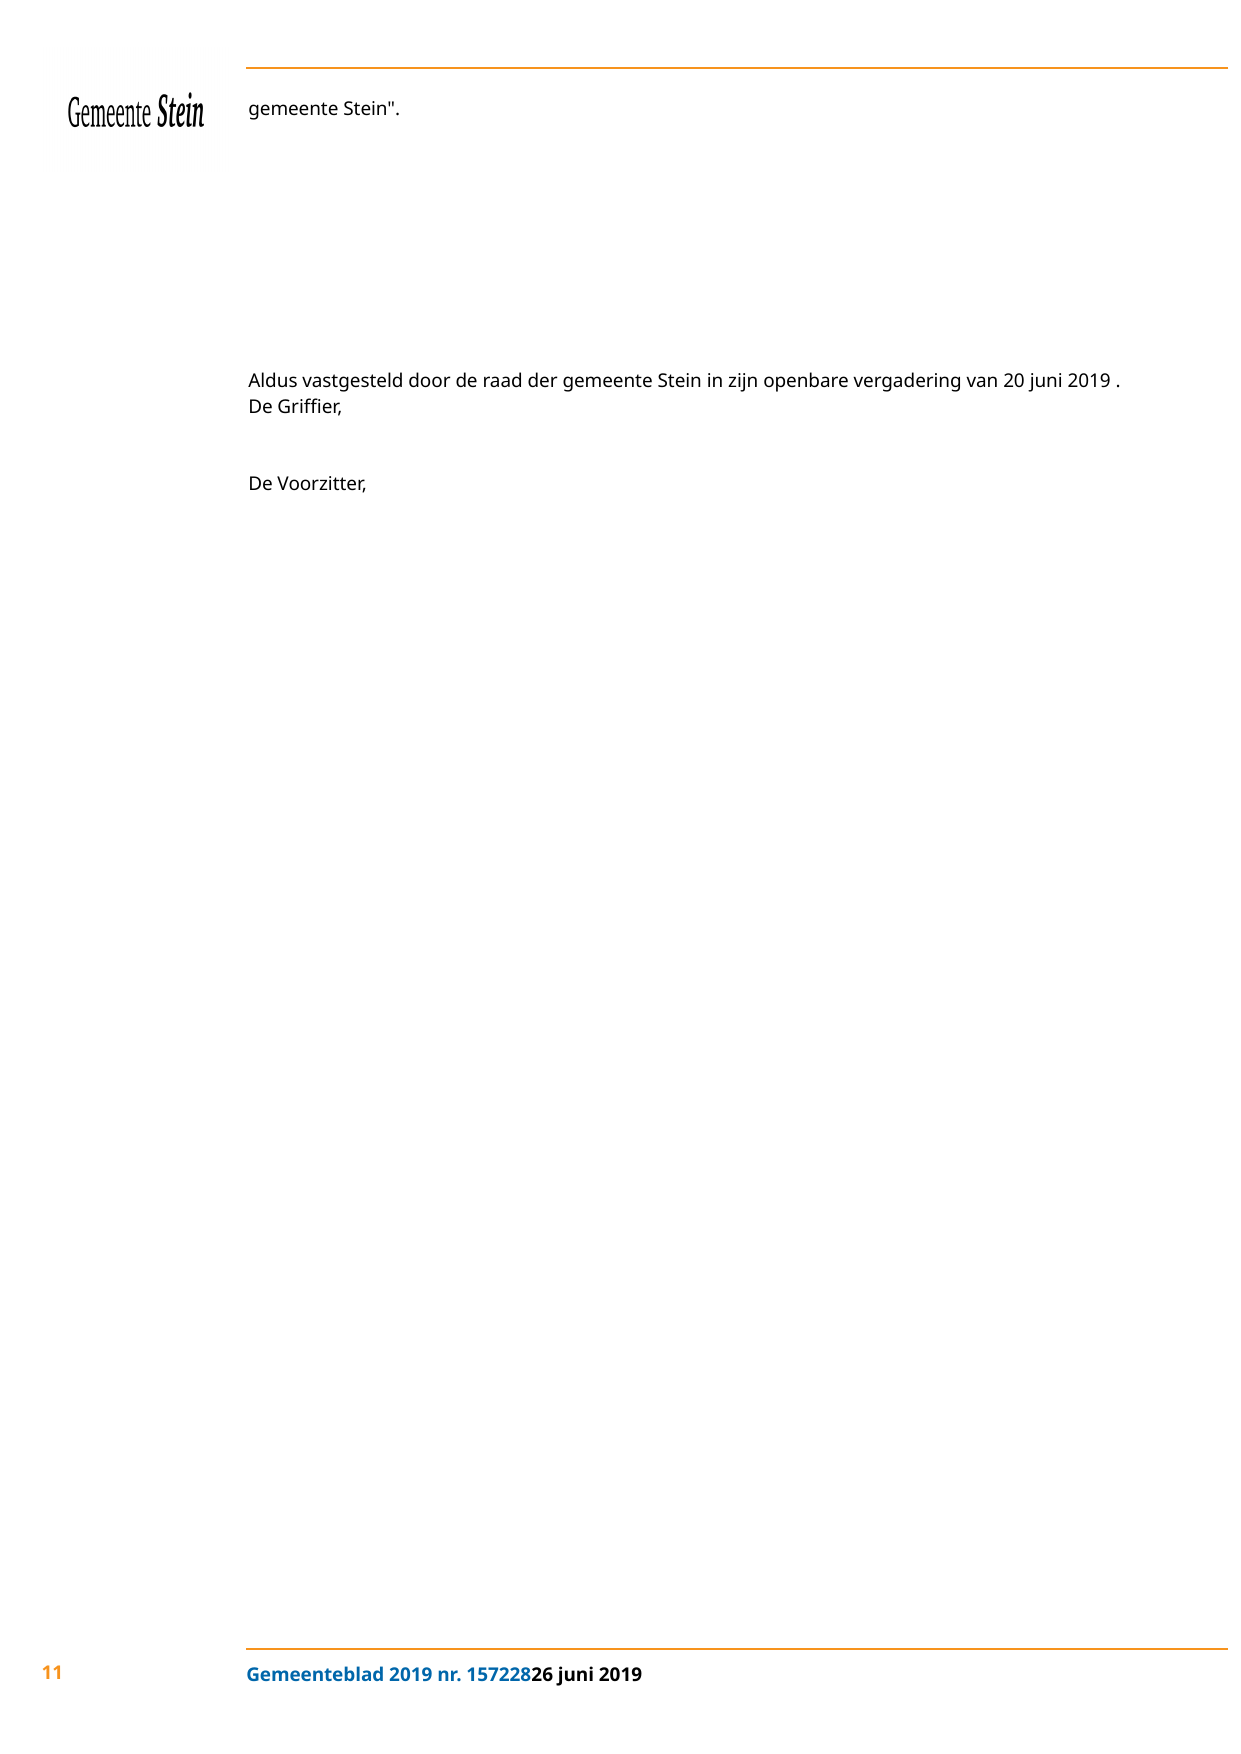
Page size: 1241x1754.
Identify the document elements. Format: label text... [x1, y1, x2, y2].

text De Voorzitter, [248, 470, 1152, 496]
text De Griffier, [248, 393, 1152, 419]
picture [41, 47, 231, 172]
text gemeente Stein". [248, 95, 1152, 121]
text Aldus vastgesteld door de raad der gemeente Stein in zijn openbare vergadering van 20 juni 2019 . [248, 367, 1152, 393]
